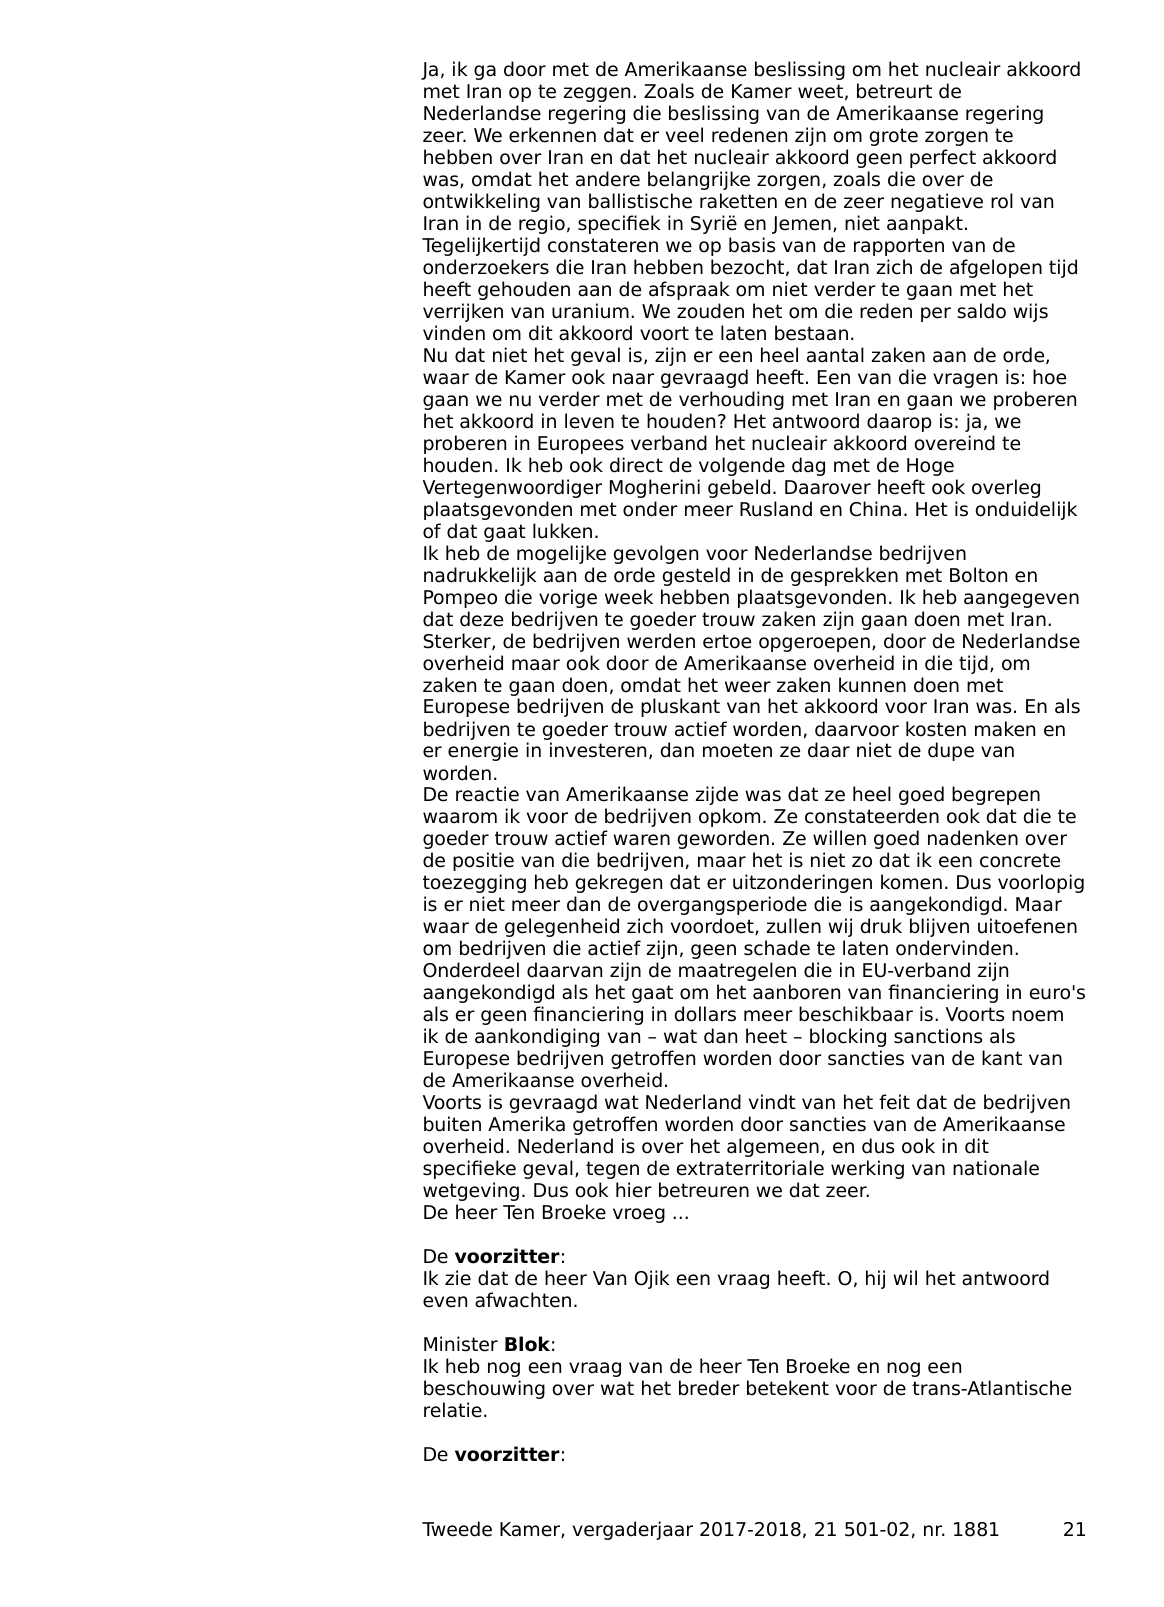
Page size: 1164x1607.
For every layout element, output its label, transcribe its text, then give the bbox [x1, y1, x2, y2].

text Voorts is gevraagd wat Nederland vindt van het feit dat de bedrijven buiten Amerika getroffen worden door sancties van de Amerikaanse overheid. Nederland is over het algemeen, en dus ook in dit specifieke geval, tegen de extraterritoriale werking van nationale wetgeving. Dus ook hier betreuren we dat zeer. [422, 1092, 1087, 1202]
text De heer Ten Broeke vroeg ... [422, 1202, 1087, 1224]
text Ik zie dat de heer Van Ojik een vraag heeft. O, hij wil het antwoord even afwachten. [422, 1268, 1087, 1312]
text Ja, ik ga door met de Amerikaanse beslissing om het nucleair akkoord met Iran op te zeggen. Zoals de Kamer weet, betreurt de Nederlandse regering die beslissing van de Amerikaanse regering zeer. We erkennen dat er veel redenen zijn om grote zorgen te hebben over Iran en dat het nucleair akkoord geen perfect akkoord was, omdat het andere belangrijke zorgen, zoals die over de ontwikkeling van ballistische raketten en de zeer negatieve rol van Iran in de regio, specifiek in Syrië en Jemen, niet aanpakt. Tegelijkertijd constateren we op basis van de rapporten van de onderzoekers die Iran hebben bezocht, dat Iran zich de afgelopen tijd heeft gehouden aan de afspraak om niet verder te gaan met het verrijken van uranium. We zouden het om die reden per saldo wijs vinden om dit akkoord voort te laten bestaan. [422, 59, 1087, 345]
text Ik heb de mogelijke gevolgen voor Nederlandse bedrijven nadrukkelijk aan de orde gesteld in de gesprekken met Bolton en Pompeo die vorige week hebben plaatsgevonden. Ik heb aangegeven dat deze bedrijven te goeder trouw zaken zijn gaan doen met Iran. Sterker, de bedrijven werden ertoe opgeroepen, door de Nederlandse overheid maar ook door de Amerikaanse overheid in die tijd, om zaken te gaan doen, omdat het weer zaken kunnen doen met Europese bedrijven de pluskant van het akkoord voor Iran was. En als bedrijven te goeder trouw actief worden, daarvoor kosten maken en er energie in investeren, dan moeten ze daar niet de dupe van worden. [422, 543, 1087, 784]
text Ik heb nog een vraag van de heer Ten Broeke en nog een beschouwing over wat het breder betekent voor de trans-Atlantische relatie. [422, 1356, 1087, 1422]
text De voorzitter: [422, 1246, 1087, 1268]
text De voorzitter: [422, 1444, 1087, 1466]
text Minister Blok: [422, 1334, 1087, 1356]
text Nu dat niet het geval is, zijn er een heel aantal zaken aan de orde, waar de Kamer ook naar gevraagd heeft. Een van die vragen is: hoe gaan we nu verder met de verhouding met Iran en gaan we proberen het akkoord in leven te houden? Het antwoord daarop is: ja, we proberen in Europees verband het nucleair akkoord overeind te houden. Ik heb ook direct de volgende dag met de Hoge Vertegenwoordiger Mogherini gebeld. Daarover heeft ook overleg plaatsgevonden met onder meer Rusland en China. Het is onduidelijk of dat gaat lukken. [422, 345, 1087, 543]
text De reactie van Amerikaanse zijde was dat ze heel goed begrepen waarom ik voor de bedrijven opkom. Ze constateerden ook dat die te goeder trouw actief waren geworden. Ze willen goed nadenken over de positie van die bedrijven, maar het is niet zo dat ik een concrete toezegging heb gekregen dat er uitzonderingen komen. Dus voorlopig is er niet meer dan de overgangsperiode die is aangekondigd. Maar waar de gelegenheid zich voordoet, zullen wij druk blijven uitoefenen om bedrijven die actief zijn, geen schade te laten ondervinden. Onderdeel daarvan zijn de maatregelen die in EU-verband zijn aangekondigd als het gaat om het aanboren van financiering in euro's als er geen financiering in dollars meer beschikbaar is. Voorts noem ik de aankondiging van – wat dan heet – blocking sanctions als Europese bedrijven getroffen worden door sancties van de kant van de Amerikaanse overheid. [422, 784, 1087, 1092]
